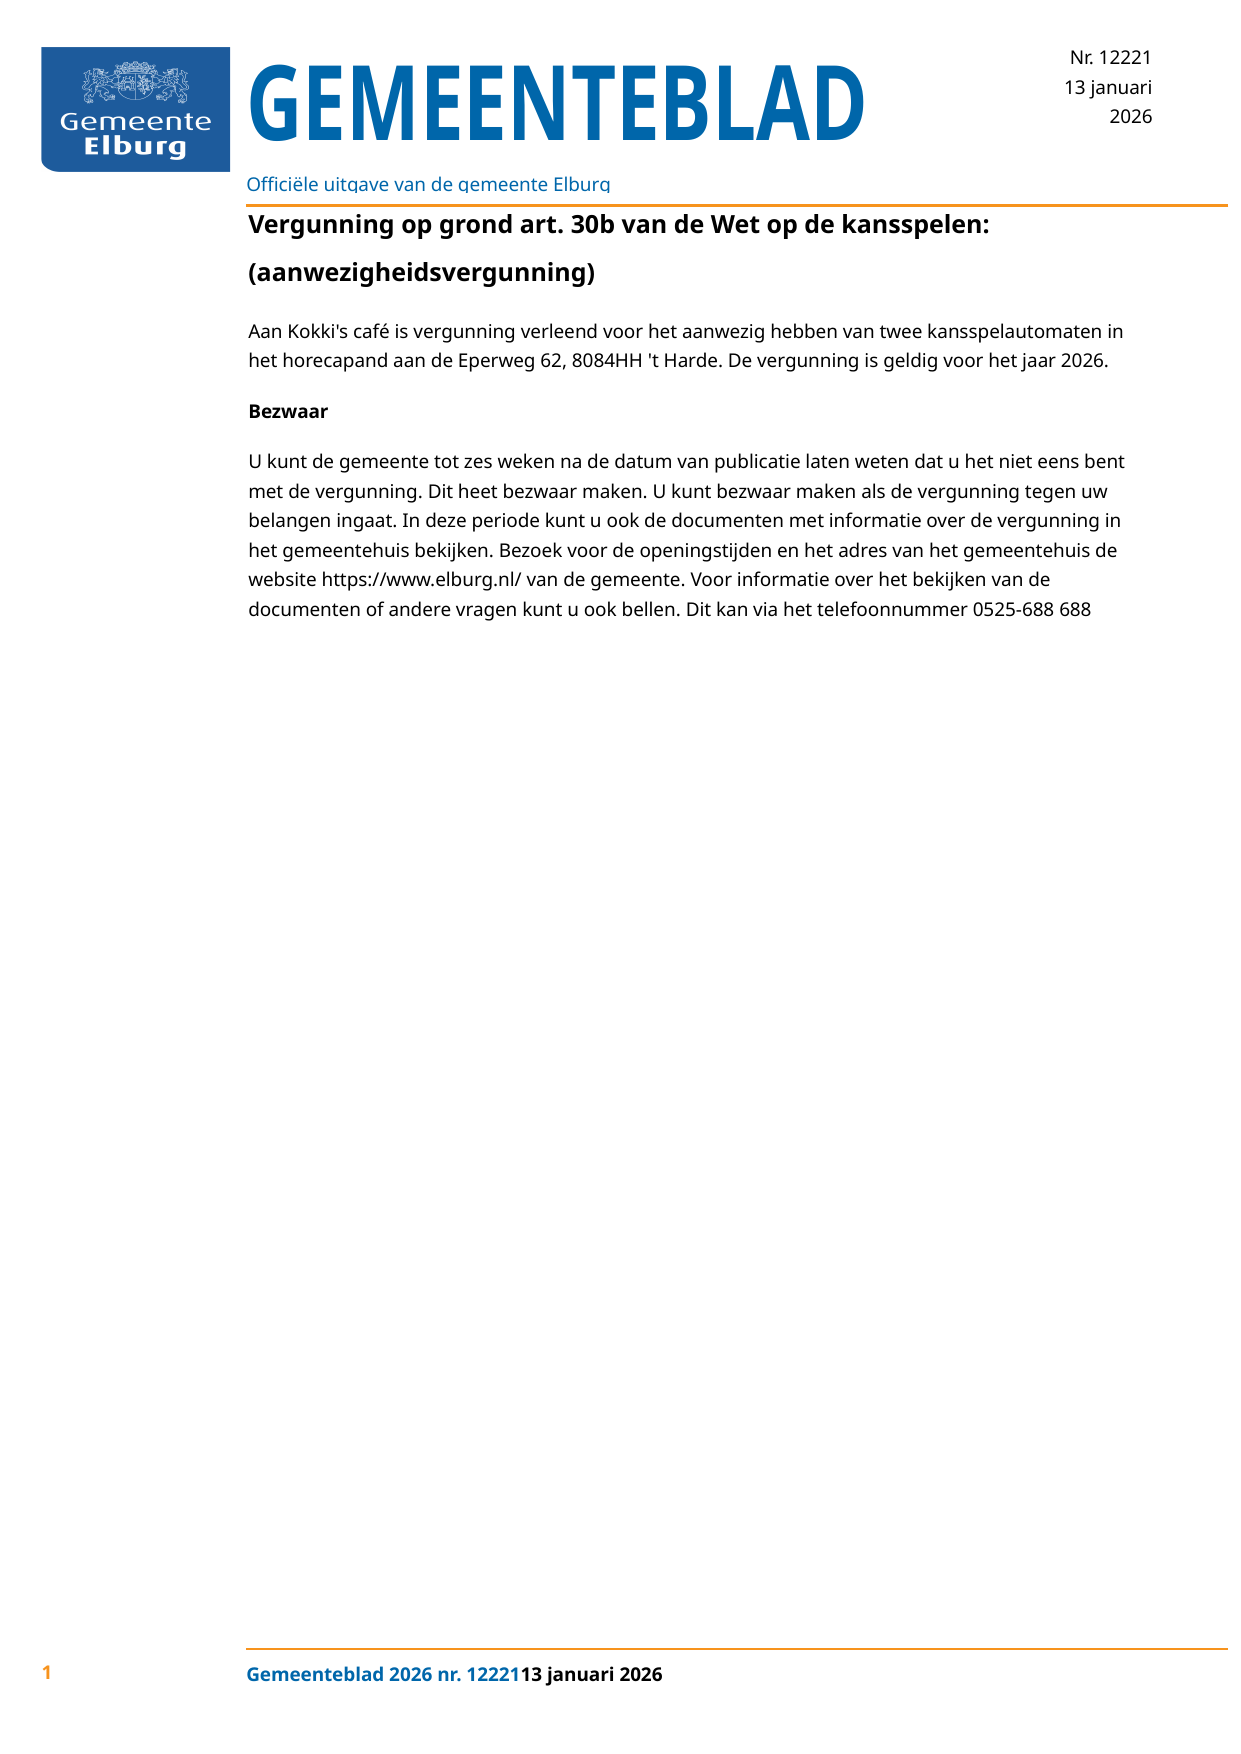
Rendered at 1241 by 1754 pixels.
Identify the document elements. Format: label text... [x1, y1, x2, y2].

text Vergunning op grond art. 30b van de Wet op de kansspelen: (aanwezigheidsvergunning) [248, 207, 1152, 288]
picture [41, 47, 231, 172]
text Aan Kokki's café is vergunning verleend voor het aanwezig hebben van twee kansspelautomaten in het horecapand aan de Eperweg 62, 8084HH 't Harde. De vergunning is geldig voor het jaar 2026. [248, 318, 1152, 373]
text U kunt de gemeente tot zes weken na de datum van publicatie laten weten dat u het niet eens bent met de vergunning. Dit heet bezwaar maken. U kunt bezwaar maken als de vergunning tegen uw belangen ingaat. In deze periode kunt u ook de documenten met informatie over de vergunning in het gemeentehuis bekijken. Bezoek voor de openingstijden en het adres van het gemeentehuis de website https://www.elburg.nl/ van de gemeente. Voor informatie over het bekijken van de documenten of andere vragen kunt u ook bellen. Dit kan via het telefoonnummer 0525-688 688 [248, 448, 1152, 622]
text Bezwaar [248, 398, 1152, 424]
